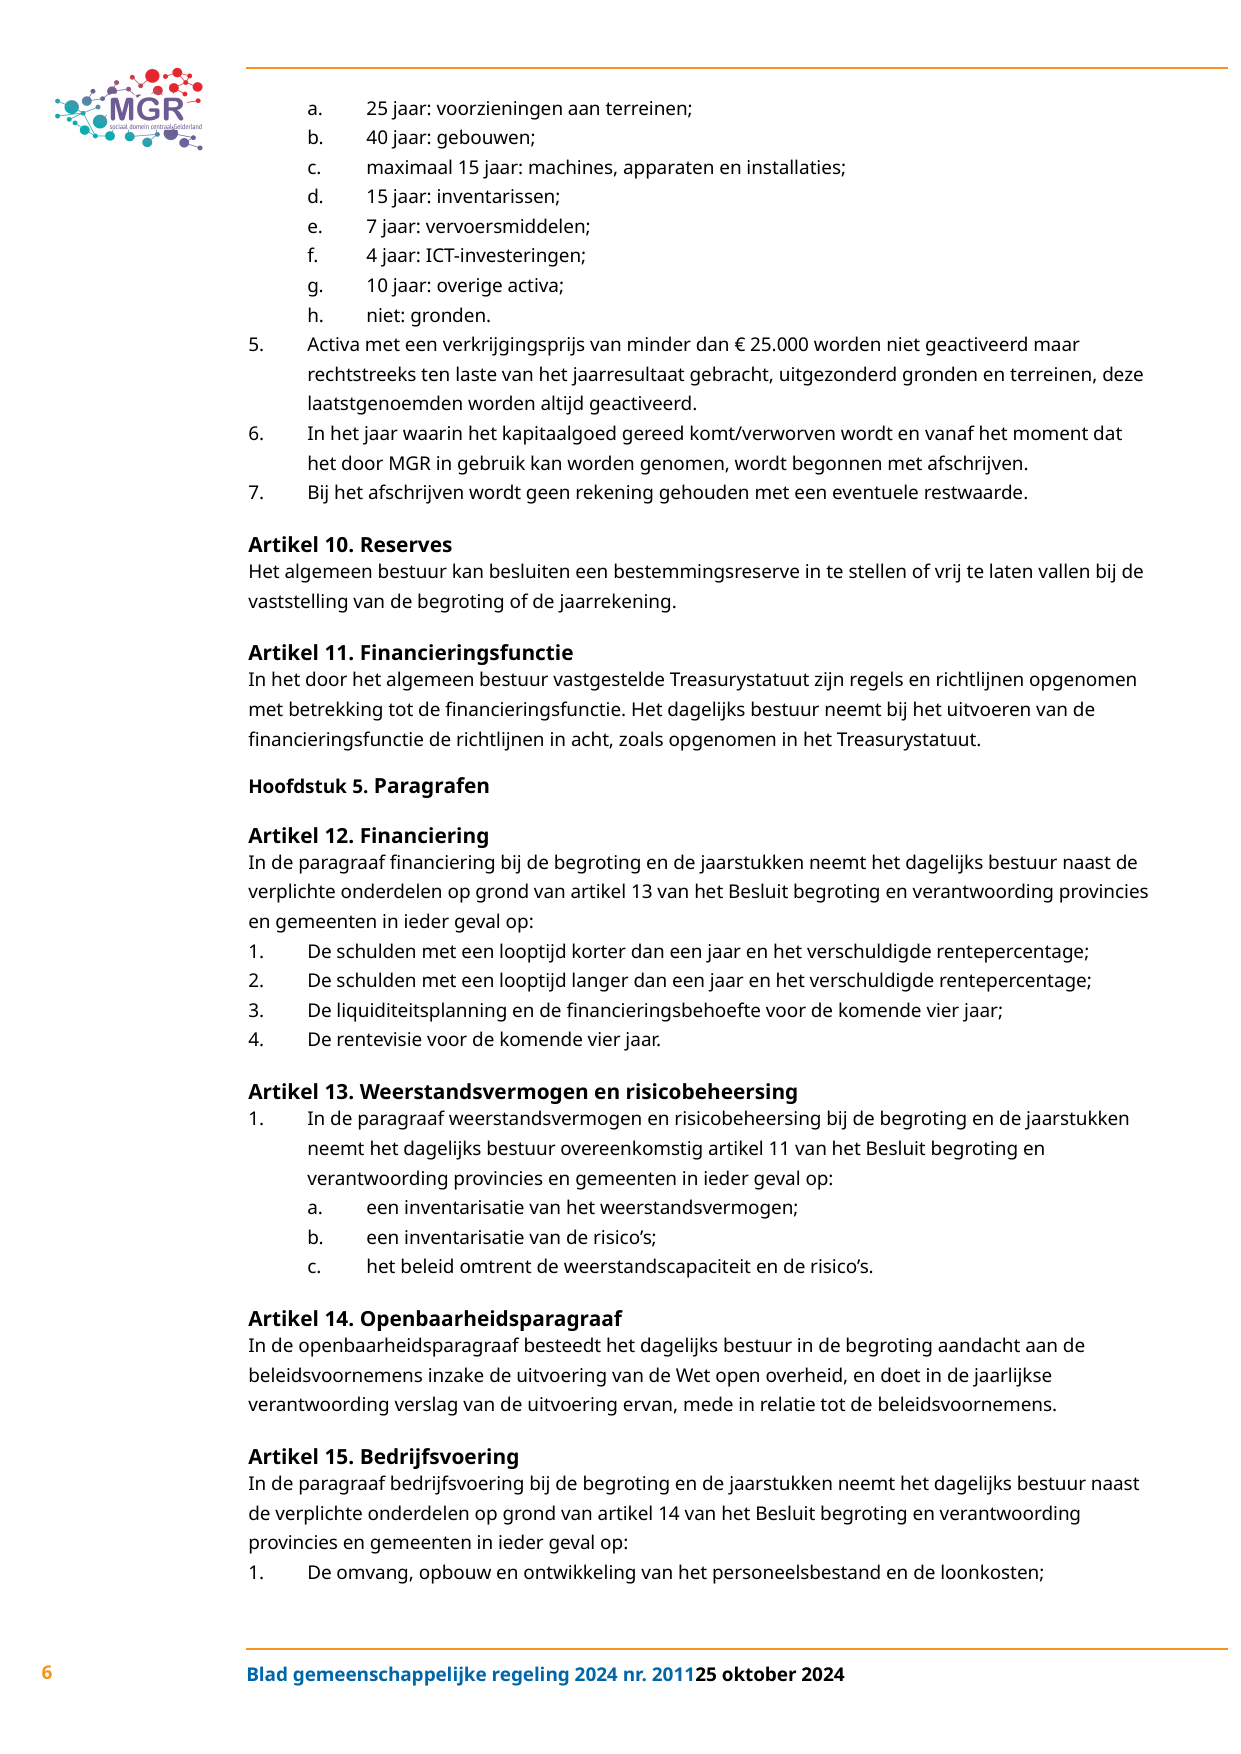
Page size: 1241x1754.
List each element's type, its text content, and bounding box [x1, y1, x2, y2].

text Artikel 13. Weerstandsvermogen en risicobeheersing [248, 1077, 1152, 1106]
text In de openbaarheidsparagraaf besteedt het dagelijks bestuur in de begroting aandacht aan de beleidsvoornemens inzake de uitvoering van de Wet open overheid, en doet in de jaarlijkse verantwoording verslag van de uitvoering ervan, mede in relatie tot de beleidsvoornemens. [248, 1332, 1152, 1417]
list 15 jaar: inventarissen; [307, 183, 1152, 209]
text Het algemeen bestuur kan besluiten een bestemmingsreserve in te stellen of vrij te laten vallen bij de vaststelling van de begroting of de jaarrekening. [248, 558, 1152, 613]
list het beleid omtrent de weerstandscapaciteit en de risico’s. [307, 1253, 1152, 1279]
list 40 jaar: gebouwen; [307, 124, 1152, 150]
text Artikel 15. Bedrijfsvoering [248, 1442, 1152, 1470]
list Activa met een verkrijgingsprijs van minder dan € 25.000 worden niet geactiveerd maar rechtstreeks ten laste van het jaarresultaat gebracht, uitgezonderd gronden en terreinen, deze laatstgenoemden worden altijd geactiveerd. [248, 331, 1152, 416]
list 4 jaar: ICT-investeringen; [307, 243, 1152, 268]
list De liquiditeitsplanning en de financieringsbehoefte voor de komende vier jaar; [248, 997, 1152, 1023]
text Artikel 11. Financieringsfunctie [248, 638, 1152, 667]
list 7 jaar: vervoersmiddelen; [307, 213, 1152, 239]
list De omvang, opbouw en ontwikkeling van het personeelsbestand en de loonkosten; [248, 1559, 1152, 1585]
list Bij het afschrijven wordt geen rekening gehouden met een eventuele restwaarde. [248, 479, 1152, 505]
list In de paragraaf weerstandsvermogen en risicobeheersing bij de begroting en de jaarstukken neemt het dagelijks bestuur overeenkomstig artikel 11 van het Besluit begroting en verantwoording provincies en gemeenten in ieder geval op: [248, 1106, 1152, 1190]
list niet: gronden. [307, 302, 1152, 328]
list De schulden met een looptijd korter dan een jaar en het verschuldigde rentepercentage; [248, 938, 1152, 964]
list een inventarisatie van het weerstandsvermogen; [307, 1194, 1152, 1220]
text Artikel 10. Reserves [248, 530, 1152, 558]
list maximaal 15 jaar: machines, apparaten en installaties; [307, 154, 1152, 180]
list 25 jaar: voorzieningen aan terreinen; [307, 95, 1152, 121]
text In de paragraaf bedrijfsvoering bij de begroting en de jaarstukken neemt het dagelijks bestuur naast de verplichte onderdelen op grond van artikel 14 van het Besluit begroting en verantwoording provincies en gemeenten in ieder geval op: [248, 1470, 1152, 1555]
text Hoofdstuk 5. Paragrafen [248, 771, 1152, 800]
picture [41, 47, 231, 172]
text Artikel 14. Openbaarheidsparagraaf [248, 1304, 1152, 1332]
list De schulden met een looptijd langer dan een jaar en het verschuldigde rentepercentage; [248, 967, 1152, 993]
list De rentevisie voor de komende vier jaar. [248, 1027, 1152, 1052]
text In de paragraaf financiering bij de begroting en de jaarstukken neemt het dagelijks bestuur naast de verplichte onderdelen op grond van artikel 13 van het Besluit begroting en verantwoording provincies en gemeenten in ieder geval op: [248, 849, 1152, 934]
list 10 jaar: overige activa; [307, 272, 1152, 298]
list In het jaar waarin het kapitaalgoed gereed komt/verworven wordt en vanaf het moment dat het door MGR in gebruik kan worden genomen, wordt begonnen met afschrijven. [248, 420, 1152, 476]
text In het door het algemeen bestuur vastgestelde Treasurystatuut zijn regels en richtlijnen opgenomen met betrekking tot de financieringsfunctie. Het dagelijks bestuur neemt bij het uitvoeren van de financieringsfunctie de richtlijnen in acht, zoals opgenomen in het Treasurystatuut. [248, 667, 1152, 752]
list een inventarisatie van de risico’s; [307, 1224, 1152, 1249]
text Artikel 12. Financiering [248, 821, 1152, 849]
